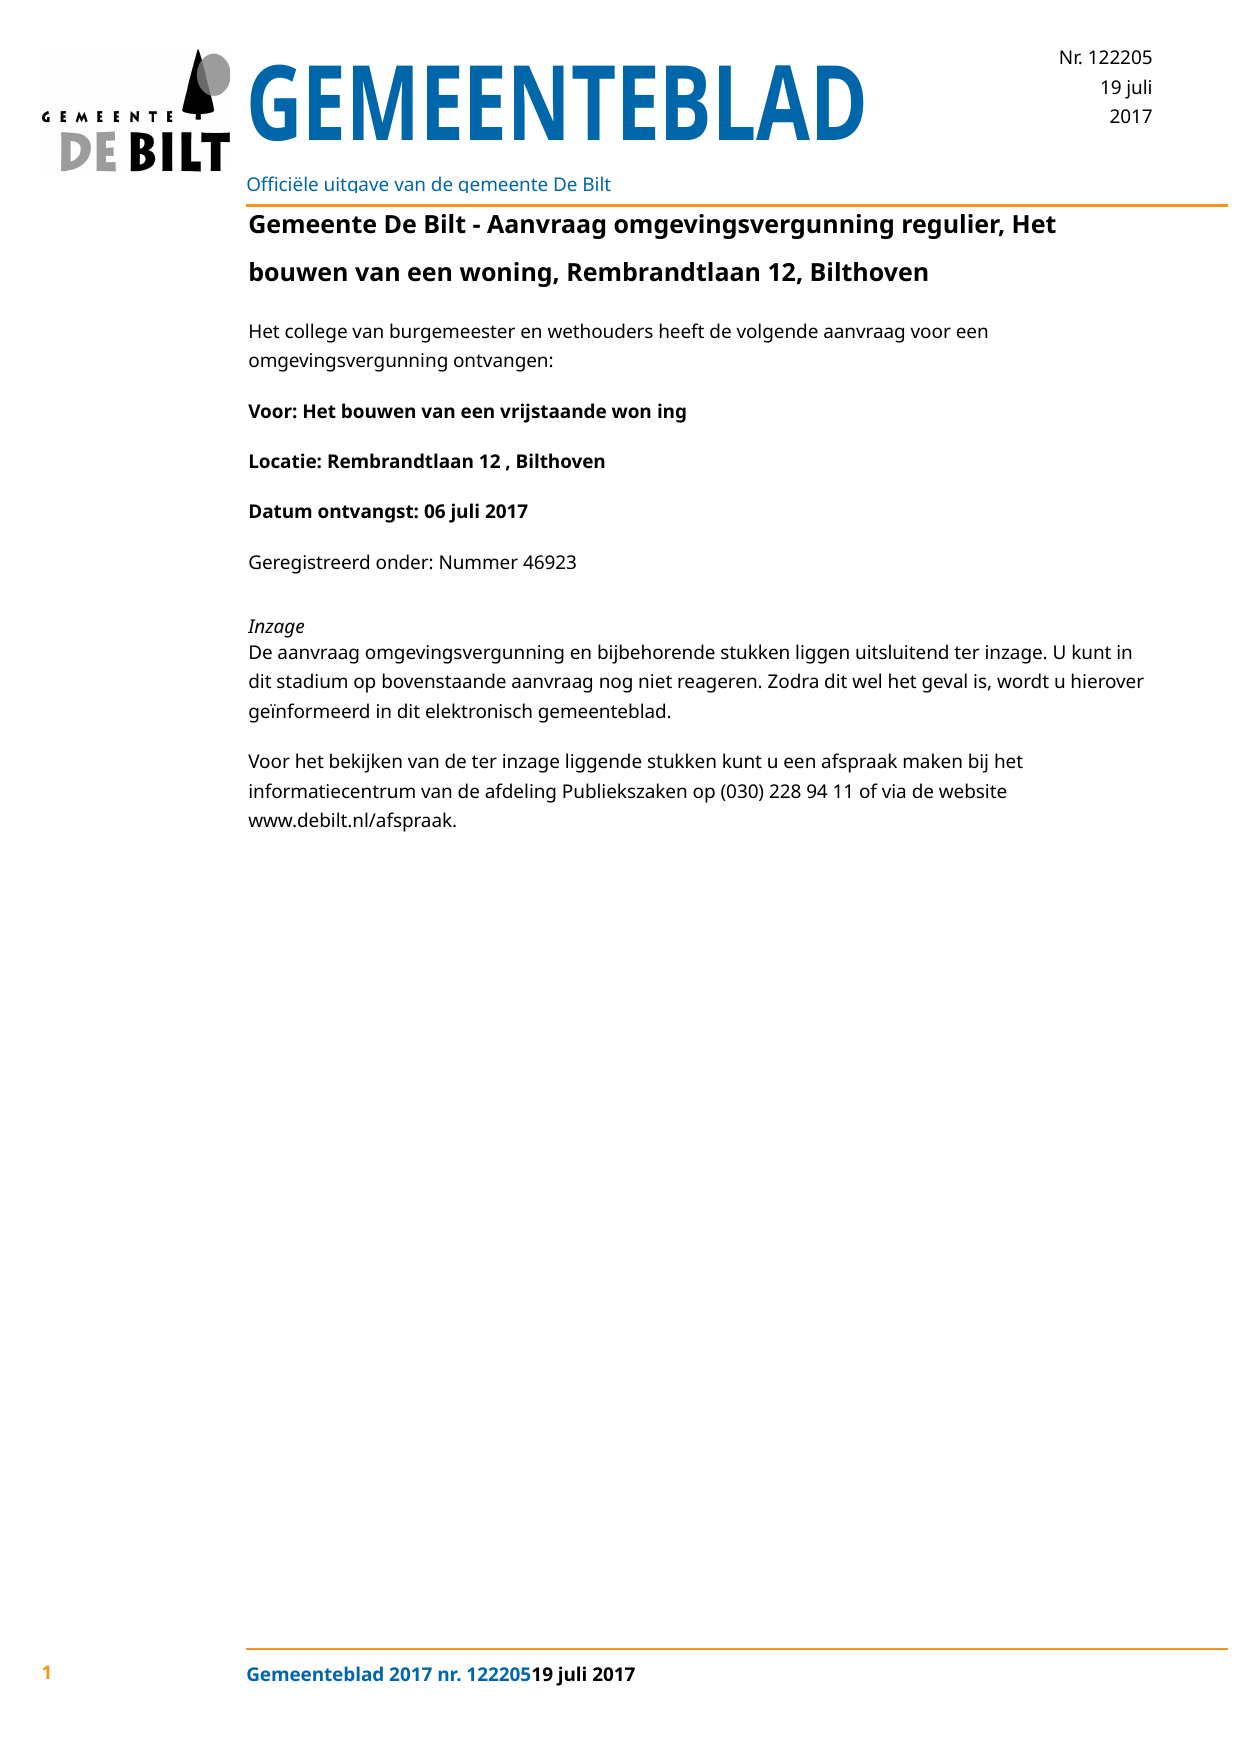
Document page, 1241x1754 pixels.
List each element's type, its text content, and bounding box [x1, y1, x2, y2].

text Geregistreerd onder: Nummer 46923 [248, 549, 1152, 575]
text Voor het bekijken van de ter inzage liggende stukken kunt u een afspraak maken bij het informatiecentrum van de afdeling Publiekszaken op (030) 228 94 11 of via de website www.debilt.nl/afspraak. [248, 748, 1152, 833]
text De aanvraag omgevingsvergunning en bijbehorende stukken liggen uitsluitend ter inzage. U kunt in dit stadium op bovenstaande aanvraag nog niet reageren. Zodra dit wel het geval is, wordt u hierover geïnformeerd in dit elektronisch gemeenteblad. [248, 639, 1152, 724]
text Inzage [248, 613, 1152, 639]
picture [41, 47, 231, 172]
text Het college van burgemeester en wethouders heeft de volgende aanvraag voor een omgevingsvergunning ontvangen: [248, 318, 1152, 373]
text Locatie: Rembrandtlaan 12 , Bilthoven [248, 448, 1152, 474]
text Voor: Het bouwen van een vrijstaande won ing [248, 398, 1152, 424]
text Gemeente De Bilt - Aanvraag omgevingsvergunning regulier, Het bouwen van een woning, Rembrandtlaan 12, Bilthoven [248, 207, 1152, 288]
text Datum ontvangst: 06 juli 2017 [248, 499, 1152, 524]
